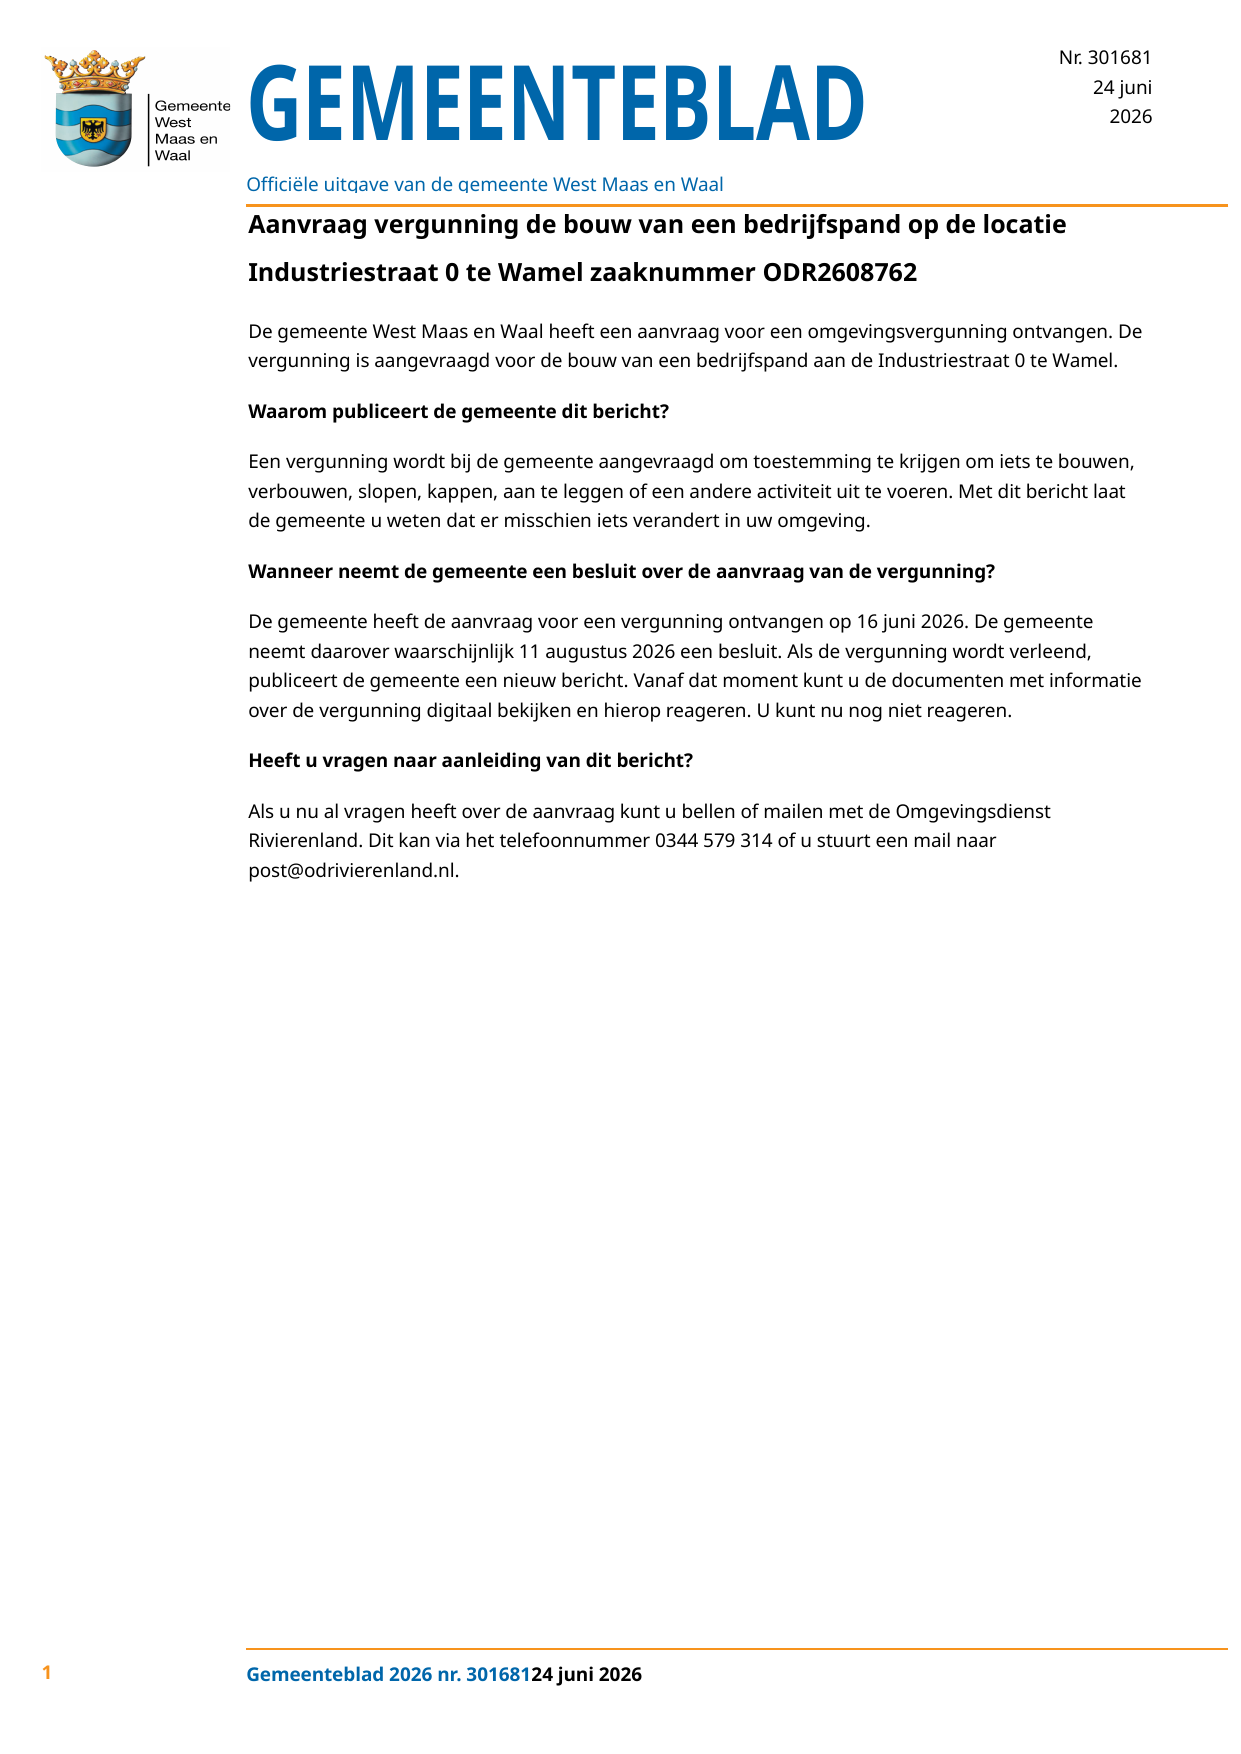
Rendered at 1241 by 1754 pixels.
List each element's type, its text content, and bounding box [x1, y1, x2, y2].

picture [41, 47, 231, 172]
text De gemeente heeft de aanvraag voor een vergunning ontvangen op 16 juni 2026. De gemeente neemt daarover waarschijnlijk 11 augustus 2026 een besluit. Als de vergunning wordt verleend, publiceert de gemeente een nieuw bericht. Vanaf dat moment kunt u de documenten met informatie over de vergunning digitaal bekijken en hierop reageren. U kunt nu nog niet reageren. [248, 608, 1152, 723]
text Als u nu al vragen heeft over de aanvraag kunt u bellen of mailen met de Omgevingsdienst Rivierenland. Dit kan via het telefoonnummer 0344 579 314 of u stuurt een mail naar post@odrivierenland.nl. [248, 798, 1152, 883]
text Een vergunning wordt bij de gemeente aangevraagd om toestemming te krijgen om iets te bouwen, verbouwen, slopen, kappen, aan te leggen of een andere activiteit uit te voeren. Met dit bericht laat de gemeente u weten dat er misschien iets verandert in uw omgeving. [248, 448, 1152, 533]
text De gemeente West Maas en Waal heeft een aanvraag voor een omgevingsvergunning ontvangen. De vergunning is aangevraagd voor de bouw van een bedrijfspand aan de Industriestraat 0 te Wamel. [248, 318, 1152, 373]
text Waarom publiceert de gemeente dit bericht? [248, 398, 1152, 424]
text Wanneer neemt de gemeente een besluit over de aanvraag van de vergunning? [248, 558, 1152, 584]
text Heeft u vragen naar aanleiding van dit bericht? [248, 747, 1152, 773]
text Aanvraag vergunning de bouw van een bedrijfspand op de locatie Industriestraat 0 te Wamel zaaknummer ODR2608762 [248, 207, 1152, 288]
